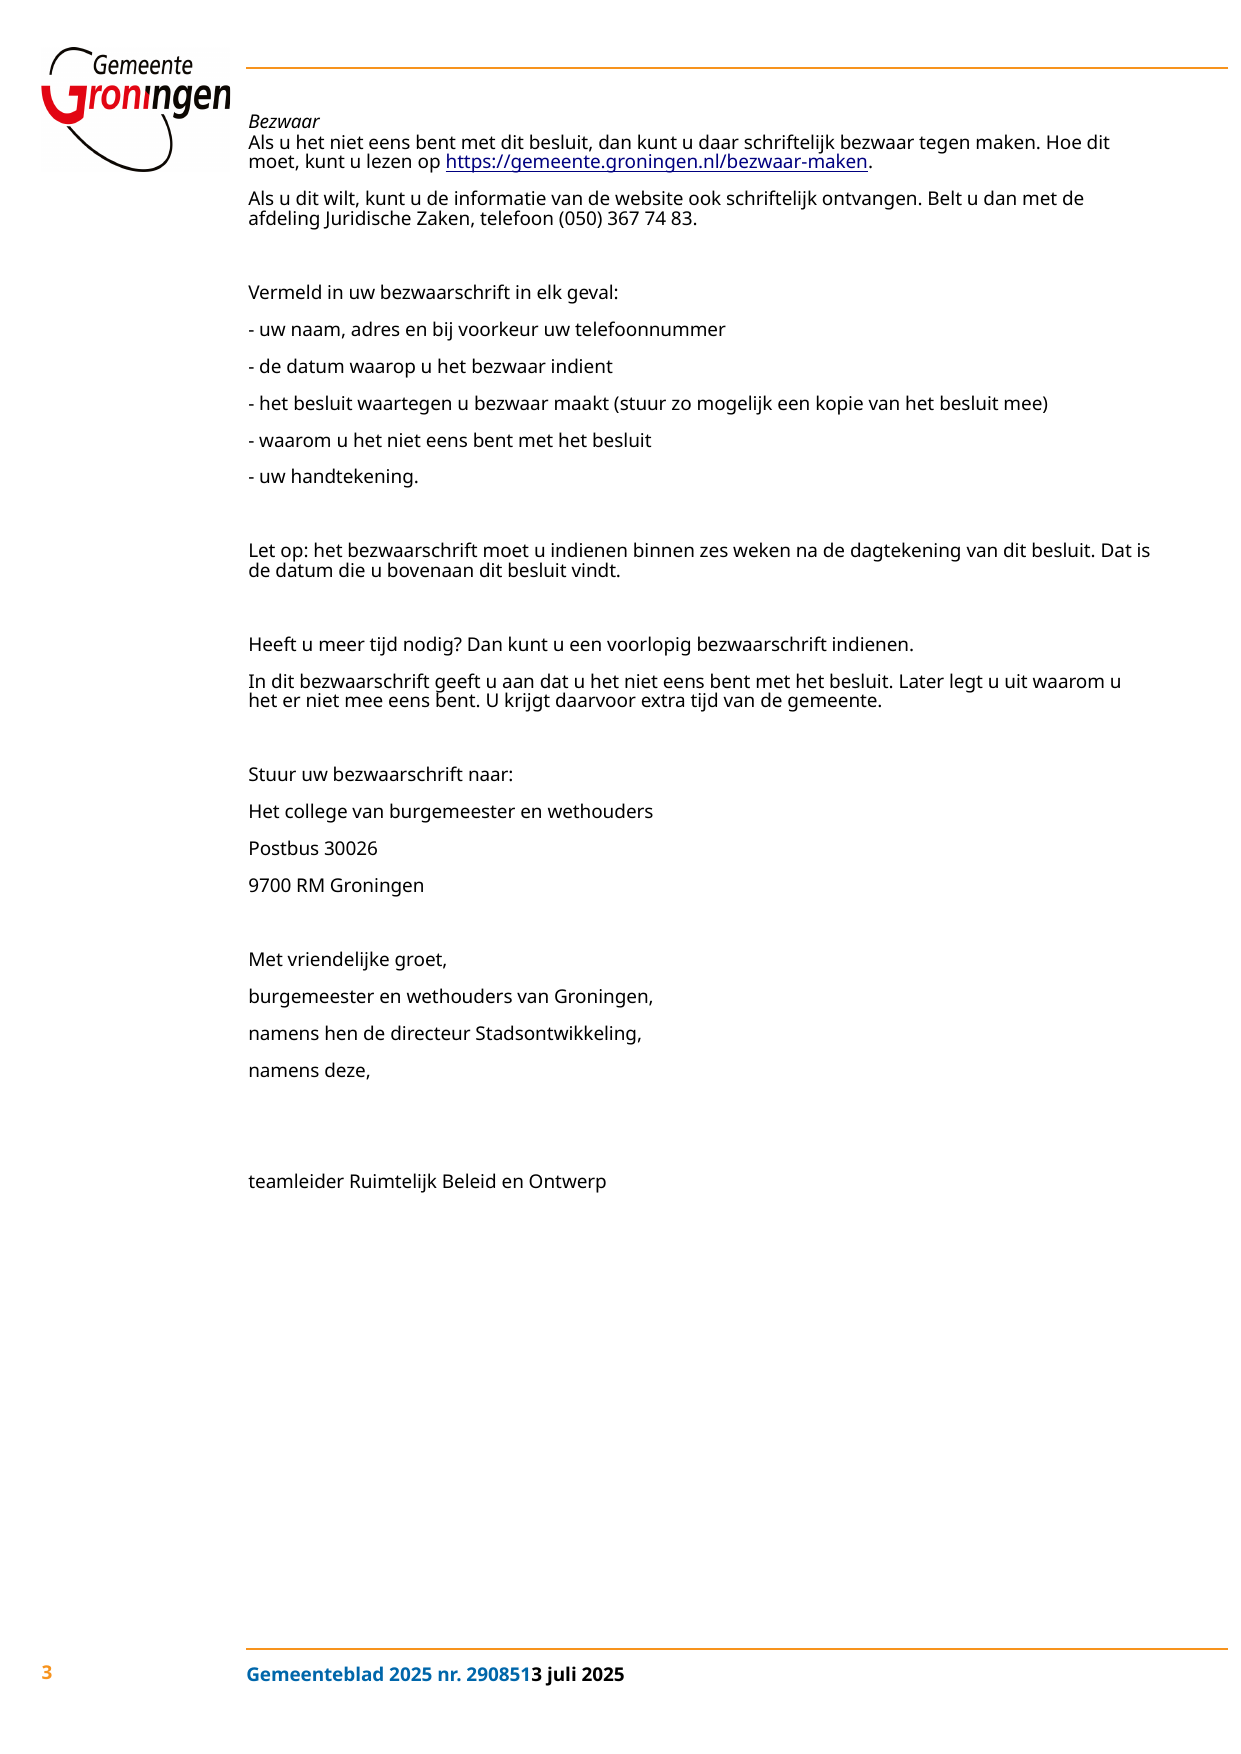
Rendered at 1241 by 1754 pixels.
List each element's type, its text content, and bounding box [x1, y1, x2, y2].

text Stuur uw bezwaarschrift naar: [248, 766, 1152, 785]
text In dit bezwaarschrift geeft u aan dat u het niet eens bent met het besluit. Later legt u uit waarom u het er niet mee eens bent. U krijgt daarvoor extra tijd van de gemeente. [248, 673, 1152, 711]
text - uw handtekening. [248, 468, 1152, 488]
text namens deze, [248, 1062, 1152, 1081]
text Als u het niet eens bent met dit besluit, dan kunt u daar schriftelijk bezwaar tegen maken. Hoe dit moet, kunt u lezen op https://gemeente.groningen.nl/bezwaar-maken. [248, 134, 1152, 173]
text Als u dit wilt, kunt u de informatie van de website ook schriftelijk ontvangen. Belt u dan met de afdeling Juridische Zaken, telefoon (050) 367 74 83. [248, 190, 1152, 229]
picture [41, 47, 231, 172]
text Bezwaar [248, 108, 1152, 134]
text teamleider Ruimtelijk Beleid en Ontwerp [248, 1173, 1152, 1192]
text - uw naam, adres en bij voorkeur uw telefoonnummer [248, 321, 1152, 340]
text - waarom u het niet eens bent met het besluit [248, 432, 1152, 451]
text burgemeester en wethouders van Groningen, [248, 988, 1152, 1007]
text Heeft u meer tijd nodig? Dan kunt u een voorlopig bezwaarschrift indienen. [248, 636, 1152, 655]
text Het college van burgemeester en wethouders [248, 803, 1152, 822]
text Postbus 30026 [248, 840, 1152, 859]
text - het besluit waartegen u bezwaar maakt (stuur zo mogelijk een kopie van het besluit mee) [248, 394, 1152, 414]
text - de datum waarop u het bezwaar indient [248, 358, 1152, 377]
text Let op: het bezwaarschrift moet u indienen binnen zes weken na de dagtekening van dit besluit. Dat is de datum die u bovenaan dit besluit vindt. [248, 542, 1152, 581]
text 9700 RM Groningen [248, 877, 1152, 896]
text namens hen de directeur Stadsontwikkeling, [248, 1025, 1152, 1044]
text Met vriendelijke groet, [248, 951, 1152, 970]
text Vermeld in uw bezwaarschrift in elk geval: [248, 284, 1152, 303]
